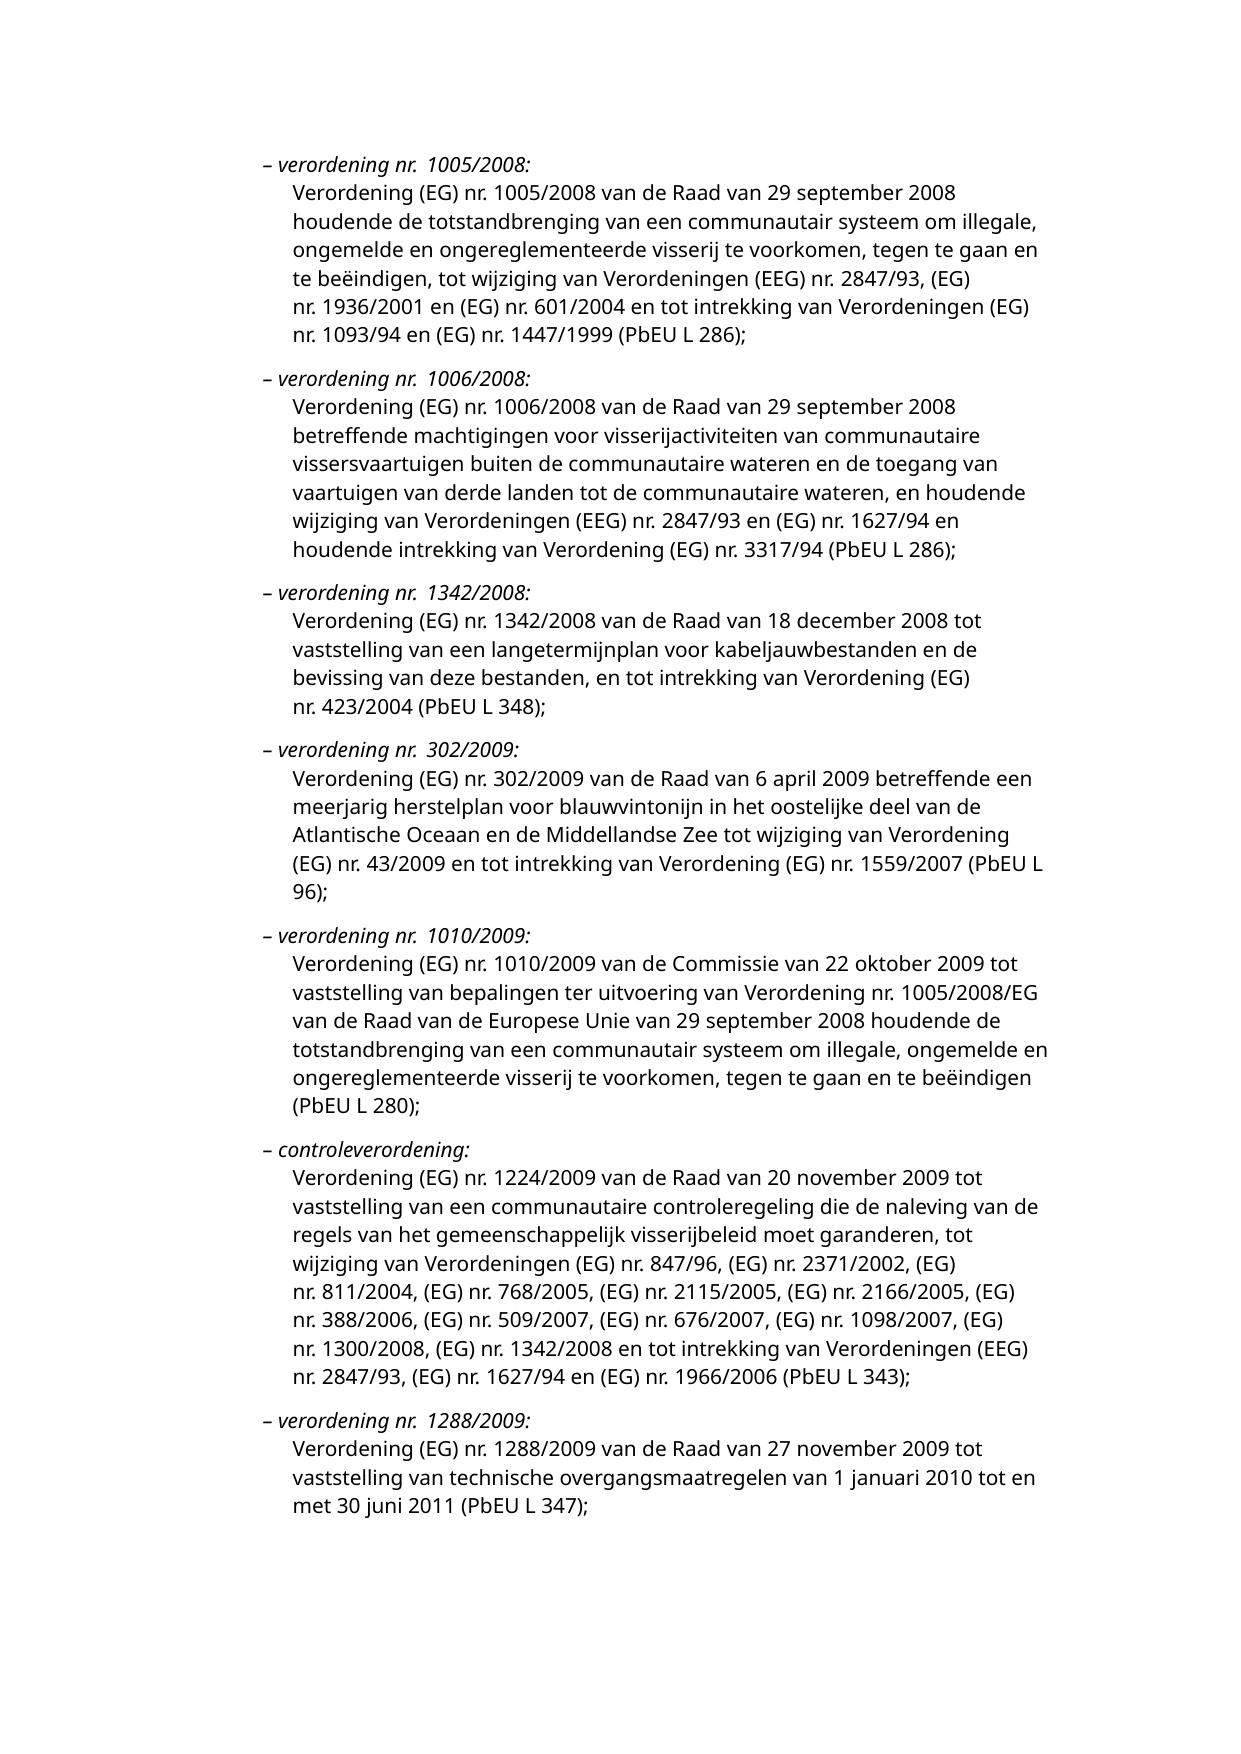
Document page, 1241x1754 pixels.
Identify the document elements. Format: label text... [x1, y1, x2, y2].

list – verordening nr. 1288/2009: [187, 1406, 1053, 1434]
list Verordening (EG) nr. 1006/2008 van de Raad van 29 september 2008 betreffende machtigingen voor visserijactiviteiten van communautaire vissersvaartuigen buiten de communautaire wateren en de toegang van vaartuigen van derde landen tot de communautaire wateren, en houdende wijziging van Verordeningen (EEG) nr. 2847/93 en (EG) nr. 1627/94 en houdende intrekking van Verordening (EG) nr. 3317/94 (PbEU L 286); [217, 392, 1053, 563]
list Verordening (EG) nr. 1010/2009 van de Commissie van 22 oktober 2009 tot vaststelling van bepalingen ter uitvoering van Verordening nr. 1005/2008/EG van de Raad van de Europese Unie van 29 september 2008 houdende de totstandbrenging van een communautair systeem om illegale, ongemelde en ongereglementeerde visserij te voorkomen, tegen te gaan en te beëindigen (PbEU L 280); [217, 949, 1053, 1120]
list – controleverordening: [187, 1135, 1053, 1163]
list – verordening nr. 1010/2009: [187, 921, 1053, 949]
list Verordening (EG) nr. 1005/2008 van de Raad van 29 september 2008 houdende de totstandbrenging van een communautair systeem om illegale, ongemelde en ongereglementeerde visserij te voorkomen, tegen te gaan en te beëindigen, tot wijziging van Verordeningen (EEG) nr. 2847/93, (EG) nr. 1936/2001 en (EG) nr. 601/2004 en tot intrekking van Verordeningen (EG) nr. 1093/94 en (EG) nr. 1447/1999 (PbEU L 286); [217, 178, 1053, 349]
list Verordening (EG) nr. 1342/2008 van de Raad van 18 december 2008 tot vaststelling van een langetermijnplan voor kabeljauwbestanden en de bevissing van deze bestanden, en tot intrekking van Verordening (EG) nr. 423/2004 (PbEU L 348); [217, 607, 1053, 720]
list – verordening nr. 1005/2008: [187, 150, 1053, 178]
list – verordening nr. 1342/2008: [187, 578, 1053, 607]
list Verordening (EG) nr. 1224/2009 van de Raad van 20 november 2009 tot vaststelling van een communautaire controleregeling die de naleving van de regels van het gemeenschappelijk visserijbeleid moet garanderen, tot wijziging van Verordeningen (EG) nr. 847/96, (EG) nr. 2371/2002, (EG) nr. 811/2004, (EG) nr. 768/2005, (EG) nr. 2115/2005, (EG) nr. 2166/2005, (EG) nr. 388/2006, (EG) nr. 509/2007, (EG) nr. 676/2007, (EG) nr. 1098/2007, (EG) nr. 1300/2008, (EG) nr. 1342/2008 en tot intrekking van Verordeningen (EEG) nr. 2847/93, (EG) nr. 1627/94 en (EG) nr. 1966/2006 (PbEU L 343); [217, 1163, 1053, 1391]
list Verordening (EG) nr. 1288/2009 van de Raad van 27 november 2009 tot vaststelling van technische overgangsmaatregelen van 1 januari 2010 tot en met 30 juni 2011 (PbEU L 347); [217, 1434, 1053, 1520]
list – verordening nr. 302/2009: [187, 735, 1053, 764]
list – verordening nr. 1006/2008: [187, 364, 1053, 392]
list Verordening (EG) nr. 302/2009 van de Raad van 6 april 2009 betreffende een meerjarig herstelplan voor blauwvintonijn in het oostelijke deel van de Atlantische Oceaan en de Middellandse Zee tot wijziging van Verordening (EG) nr. 43/2009 en tot intrekking van Verordening (EG) nr. 1559/2007 (PbEU L 96); [217, 764, 1053, 906]
